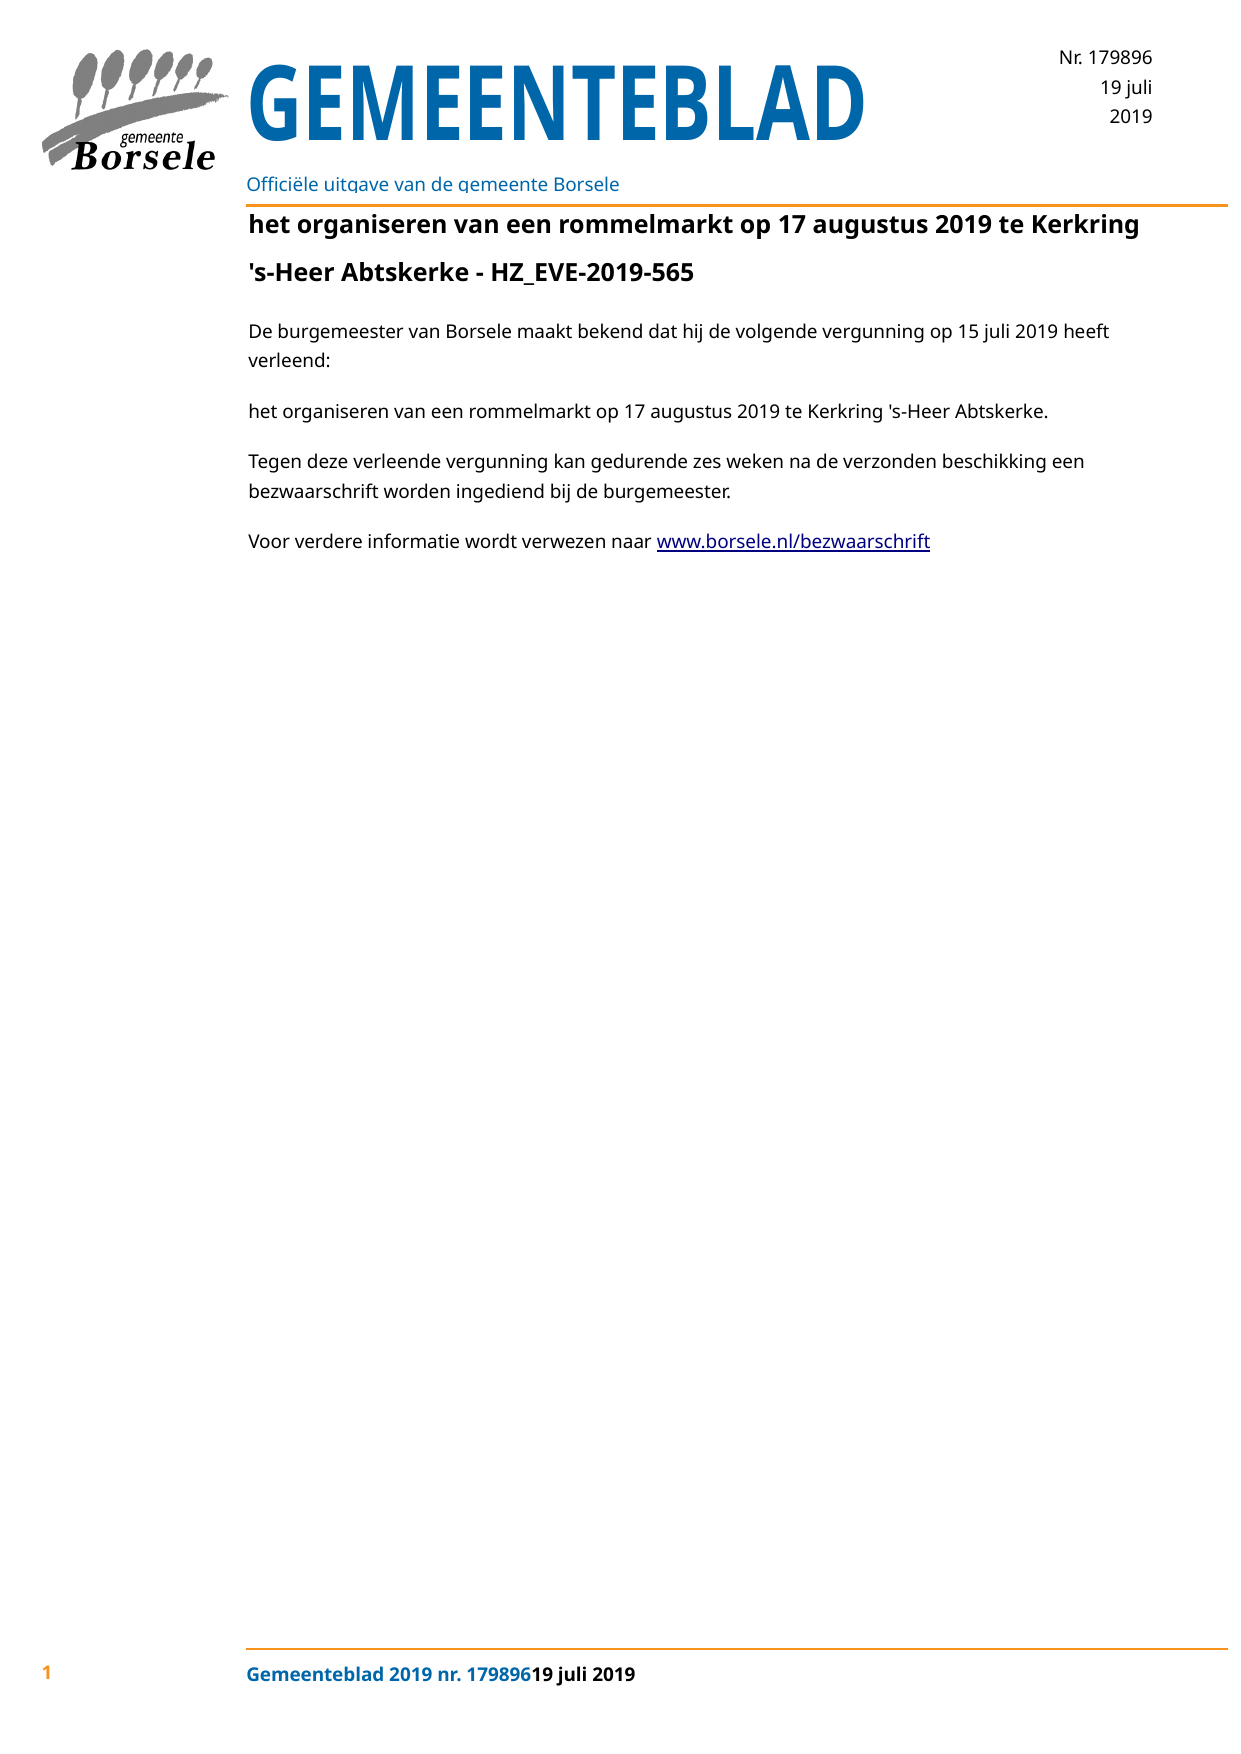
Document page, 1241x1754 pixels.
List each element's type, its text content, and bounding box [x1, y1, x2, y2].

text Tegen deze verleende vergunning kan gedurende zes weken na de verzonden beschikking een bezwaarschrift worden ingediend bij de burgemeester. [248, 448, 1152, 504]
text Voor verdere informatie wordt verwezen naar www.borsele.nl/bezwaarschrift [248, 528, 1152, 554]
picture [41, 47, 231, 172]
text het organiseren van een rommelmarkt op 17 augustus 2019 te Kerkring 's-Heer Abtskerke - HZ_EVE-2019-565 [248, 207, 1152, 288]
text het organiseren van een rommelmarkt op 17 augustus 2019 te Kerkring 's-Heer Abtskerke. [248, 398, 1152, 424]
text De burgemeester van Borsele maakt bekend dat hij de volgende vergunning op 15 juli 2019 heeft verleend: [248, 318, 1152, 373]
